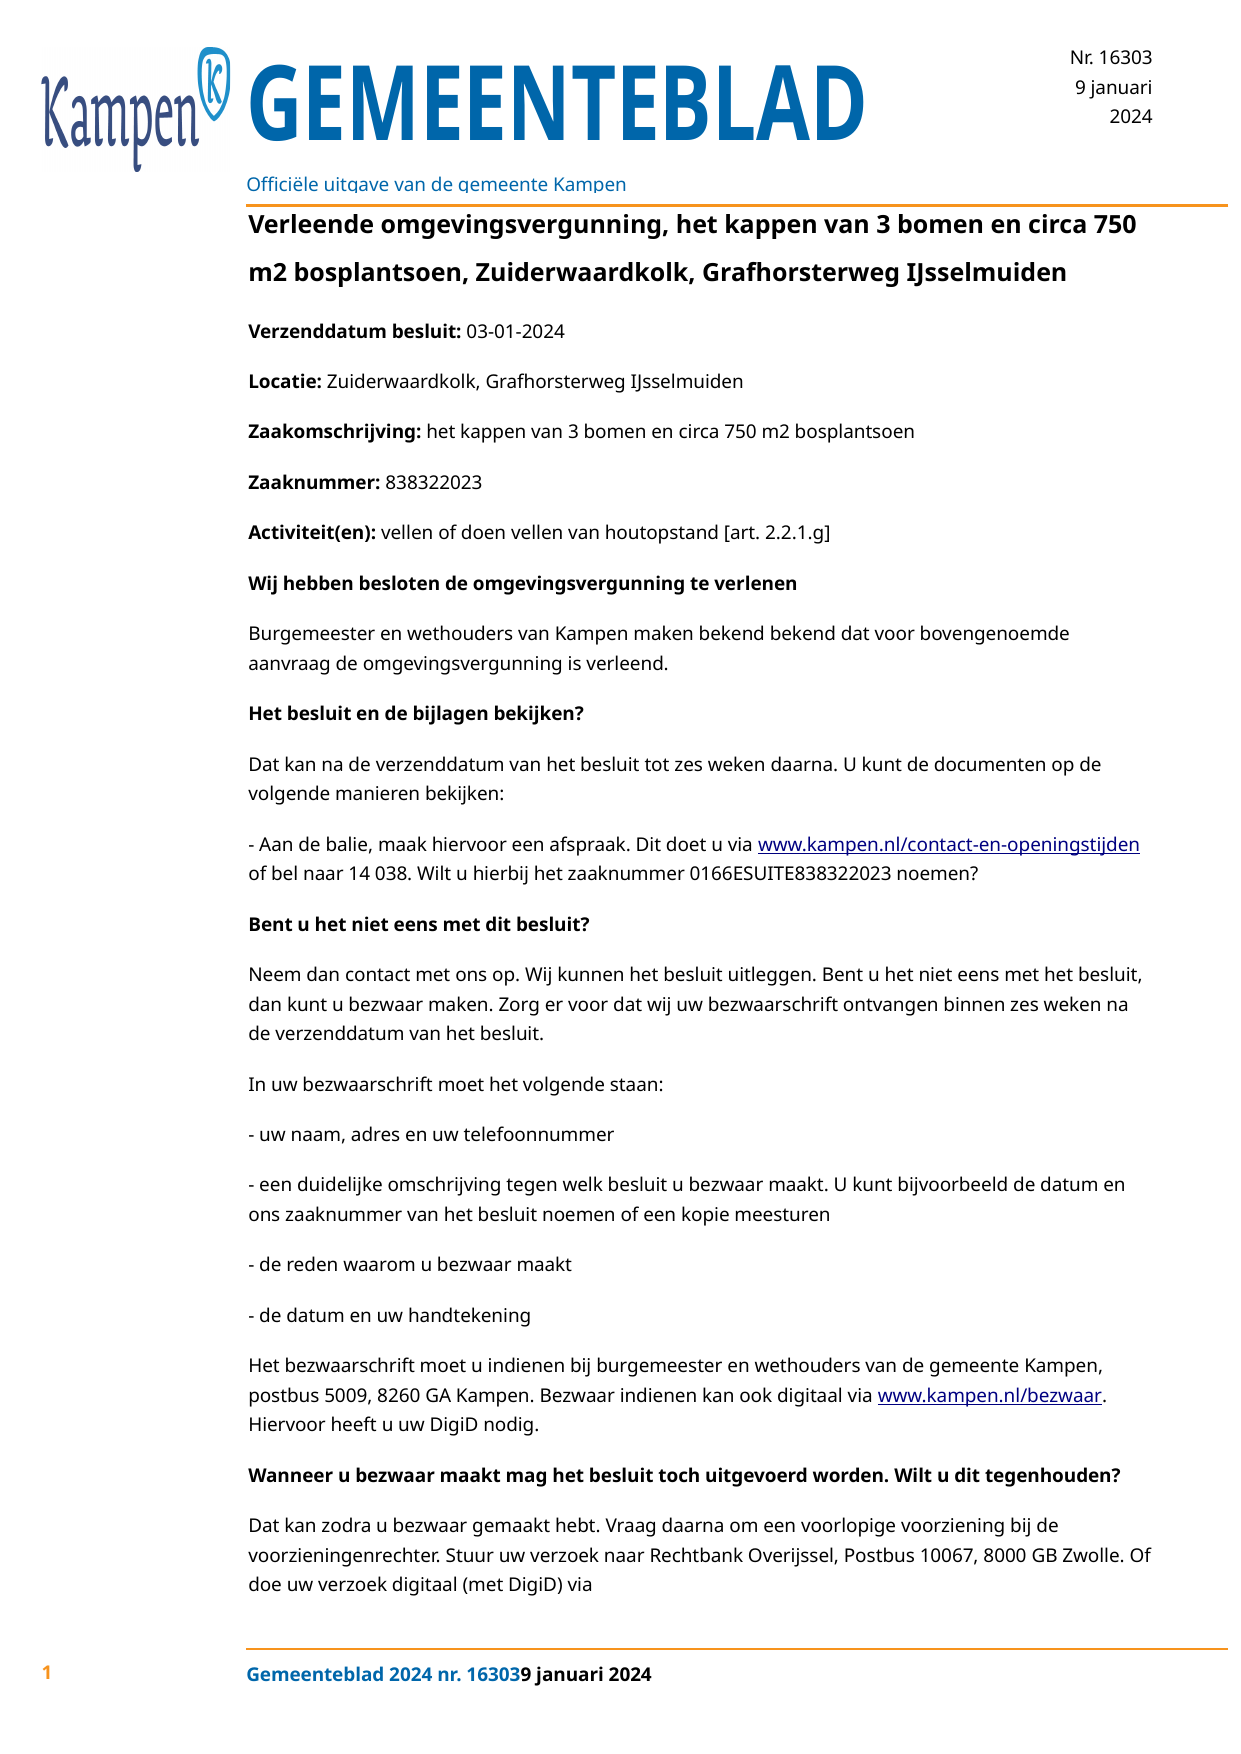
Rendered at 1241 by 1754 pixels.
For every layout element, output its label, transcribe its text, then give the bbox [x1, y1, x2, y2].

text Zaaknummer: 838322023 [248, 469, 1152, 495]
text In uw bezwaarschrift moet het volgende staan: [248, 1071, 1152, 1097]
text Het besluit en de bijlagen bekijken? [248, 700, 1152, 726]
text Wij hebben besloten de omgevingsvergunning te verlenen [248, 570, 1152, 596]
text Burgemeester en wethouders van Kampen maken bekend bekend dat voor bovengenoemde aanvraag de omgevingsvergunning is verleend. [248, 620, 1152, 676]
text Dat kan zodra u bezwaar gemaakt hebt. Vraag daarna om een voorlopige voorziening bij de voorzieningenrechter. Stuur uw verzoek naar Rechtbank Overijssel, Postbus 10067, 8000 GB Zwolle. Of doe uw verzoek digitaal (met DigiD) via [248, 1512, 1152, 1597]
text Het bezwaarschrift moet u indienen bij burgemeester en wethouders van de gemeente Kampen, postbus 5009, 8260 GA Kampen. Bezwaar indienen kan ook digitaal via www.kampen.nl/bezwaar. Hiervoor heeft u uw DigiD nodig. [248, 1352, 1152, 1437]
text Neem dan contact met ons op. Wij kunnen het besluit uitleggen. Bent u het niet eens met het besluit, dan kunt u bezwaar maken. Zorg er voor dat wij uw bezwaarschrift ontvangen binnen zes weken na de verzenddatum van het besluit. [248, 961, 1152, 1046]
text Locatie: Zuiderwaardkolk, Grafhorsterweg IJsselmuiden [248, 368, 1152, 394]
text - de reden waarom u bezwaar maakt [248, 1252, 1152, 1277]
picture [41, 47, 231, 172]
text - Aan de balie, maak hiervoor een afspraak. Dit doet u via www.kampen.nl/contact-en-openingstijden of bel naar 14 038. Wilt u hierbij het zaaknummer 0166ESUITE838322023 noemen? [248, 831, 1152, 886]
text Wanneer u bezwaar maakt mag het besluit toch uitgevoerd worden. Wilt u dit tegenhouden? [248, 1462, 1152, 1488]
text Activiteit(en): vellen of doen vellen van houtopstand [art. 2.2.1.g] [248, 519, 1152, 545]
text - uw naam, adres en uw telefoonnummer [248, 1121, 1152, 1147]
text Verzenddatum besluit: 03-01-2024 [248, 318, 1152, 344]
text Dat kan na de verzenddatum van het besluit tot zes weken daarna. U kunt de documenten op de volgende manieren bekijken: [248, 751, 1152, 806]
text Verleende omgevingsvergunning, het kappen van 3 bomen en circa 750 m2 bosplantsoen, Zuiderwaardkolk, Grafhorsterweg IJsselmuiden [248, 207, 1152, 288]
text Zaakomschrijving: het kappen van 3 bomen en circa 750 m2 bosplantsoen [248, 419, 1152, 444]
text - de datum en uw handtekening [248, 1302, 1152, 1328]
text Bent u het niet eens met dit besluit? [248, 911, 1152, 937]
text - een duidelijke omschrijving tegen welk besluit u bezwaar maakt. U kunt bijvoorbeeld de datum en ons zaaknummer van het besluit noemen of een kopie meesturen [248, 1172, 1152, 1227]
